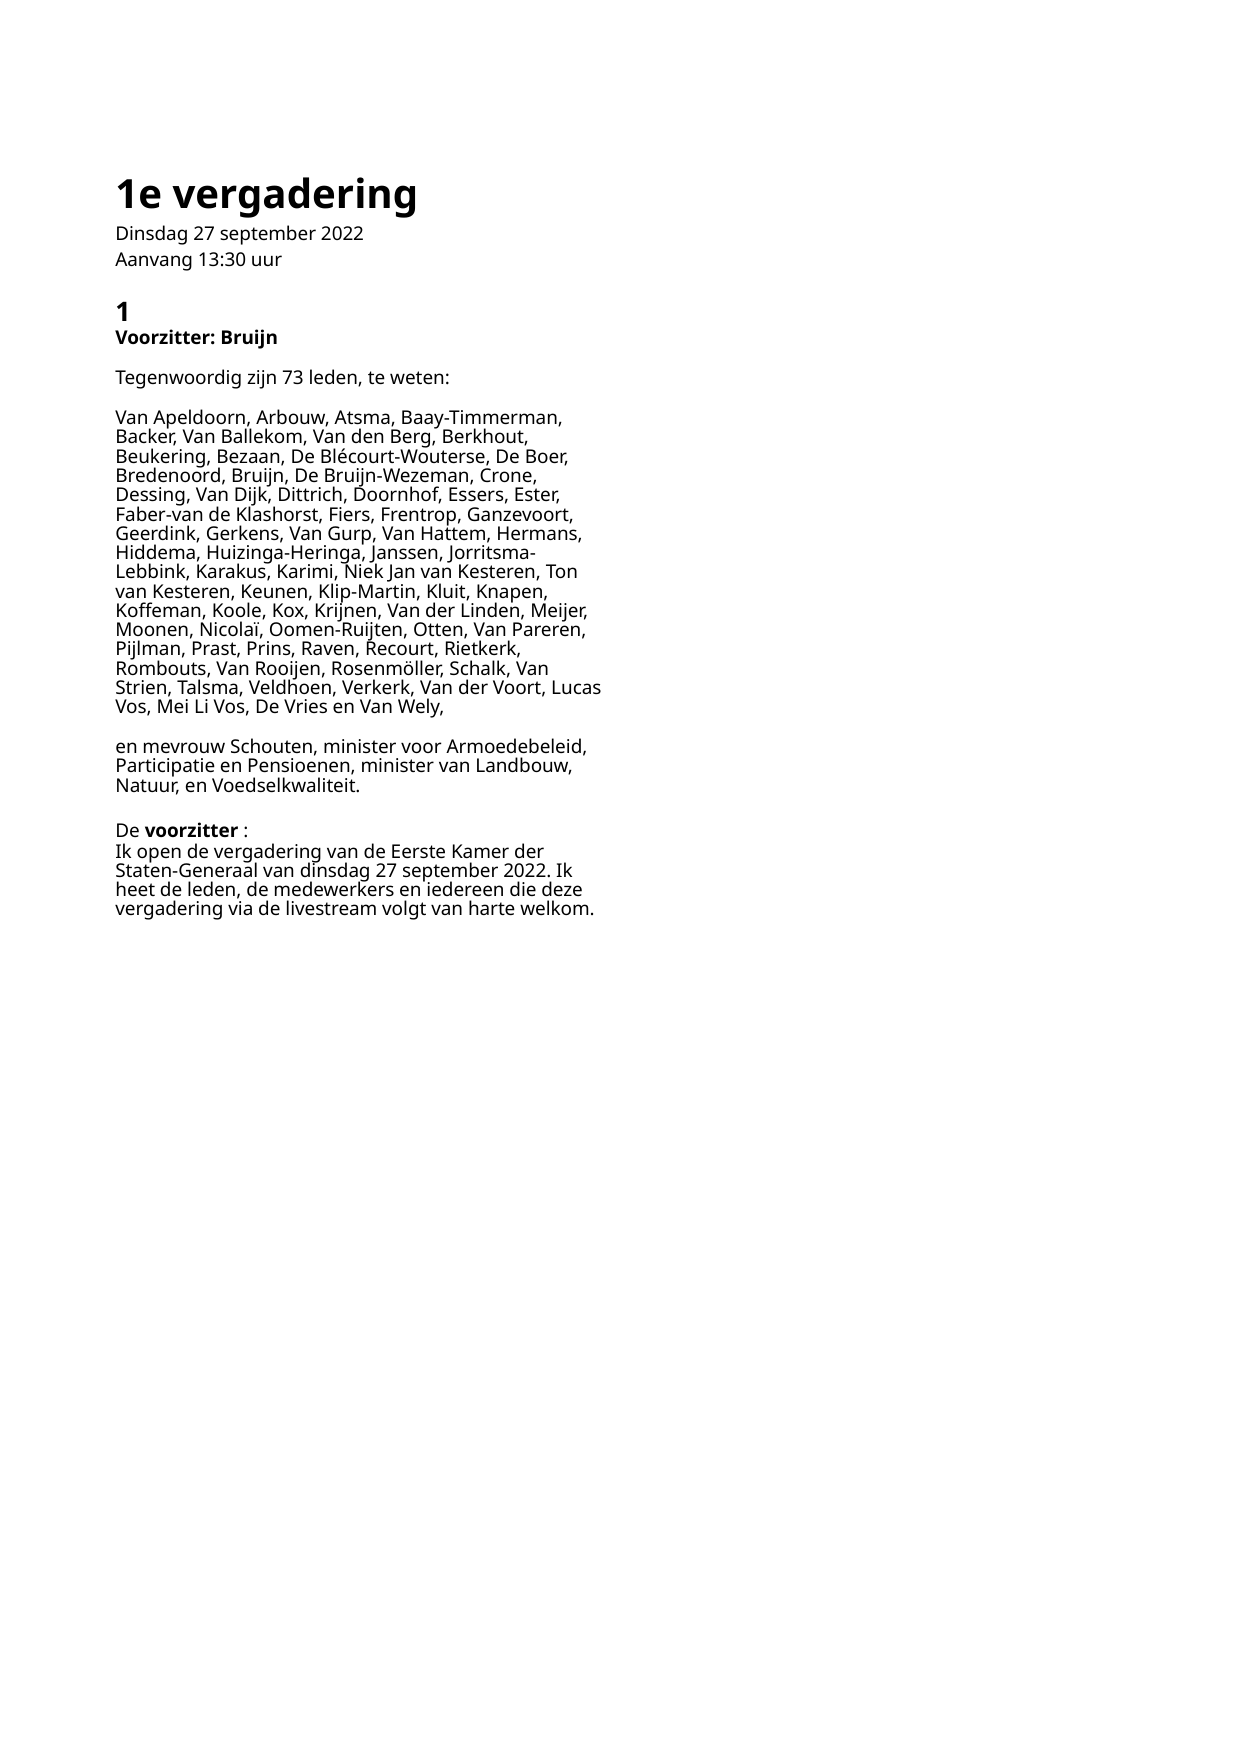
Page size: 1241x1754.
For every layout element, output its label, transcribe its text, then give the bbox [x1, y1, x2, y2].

text Ik open de vergadering van de Eerste Kamer der Staten-Generaal van dinsdag 27 september 2022. Ik heet de leden, de medewerkers en iedereen die deze vergadering via de livestream volgt van harte welkom. [115, 843, 605, 920]
text Van Apeldoorn, Arbouw, Atsma, Baay-Timmerman, Backer, Van Ballekom, Van den Berg, Berkhout, Beukering, Bezaan, De Blécourt-Wouterse, De Boer, Bredenoord, Bruijn, De Bruijn-Wezeman, Crone, Dessing, Van Dijk, Dittrich, Doornhof, Essers, Ester, Faber-van de Klashorst, Fiers, Frentrop, Ganzevoort, Geerdink, Gerkens, Van Gurp, Van Hattem, Hermans, Hiddema, Huizinga-Heringa, Janssen, Jorritsma-Lebbink, Karakus, Karimi, Niek Jan van Kesteren, Ton van Kesteren, Keunen, Klip-Martin, Kluit, Knapen, Koffeman, Koole, Kox, Krijnen, Van der Linden, Meijer, Moonen, Nicolaï, Oomen-Ruijten, Otten, Van Pareren, Pijlman, Prast, Prins, Raven, Recourt, Rietkerk, Rombouts, Van Rooijen, Rosenmöller, Schalk, Van Strien, Talsma, Veldhoen, Verkerk, Van der Voort, Lucas Vos, Mei Li Vos, De Vries en Van Wely, [115, 409, 605, 717]
text De voorzitter : [115, 817, 605, 843]
text Dinsdag 27 september 2022 [115, 220, 605, 246]
text 1 [115, 292, 605, 329]
text Tegenwoordig zijn 73 leden, te weten: [115, 369, 605, 388]
text en mevrouw Schouten, minister voor Armoedebeleid, Participatie en Pensioenen, minister van Landbouw, Natuur, en Voedselkwaliteit. [115, 738, 605, 796]
text Voorzitter: Bruijn [115, 329, 605, 348]
text 1e vergadering [115, 165, 605, 220]
text Aanvang 13:30 uur [115, 246, 605, 272]
